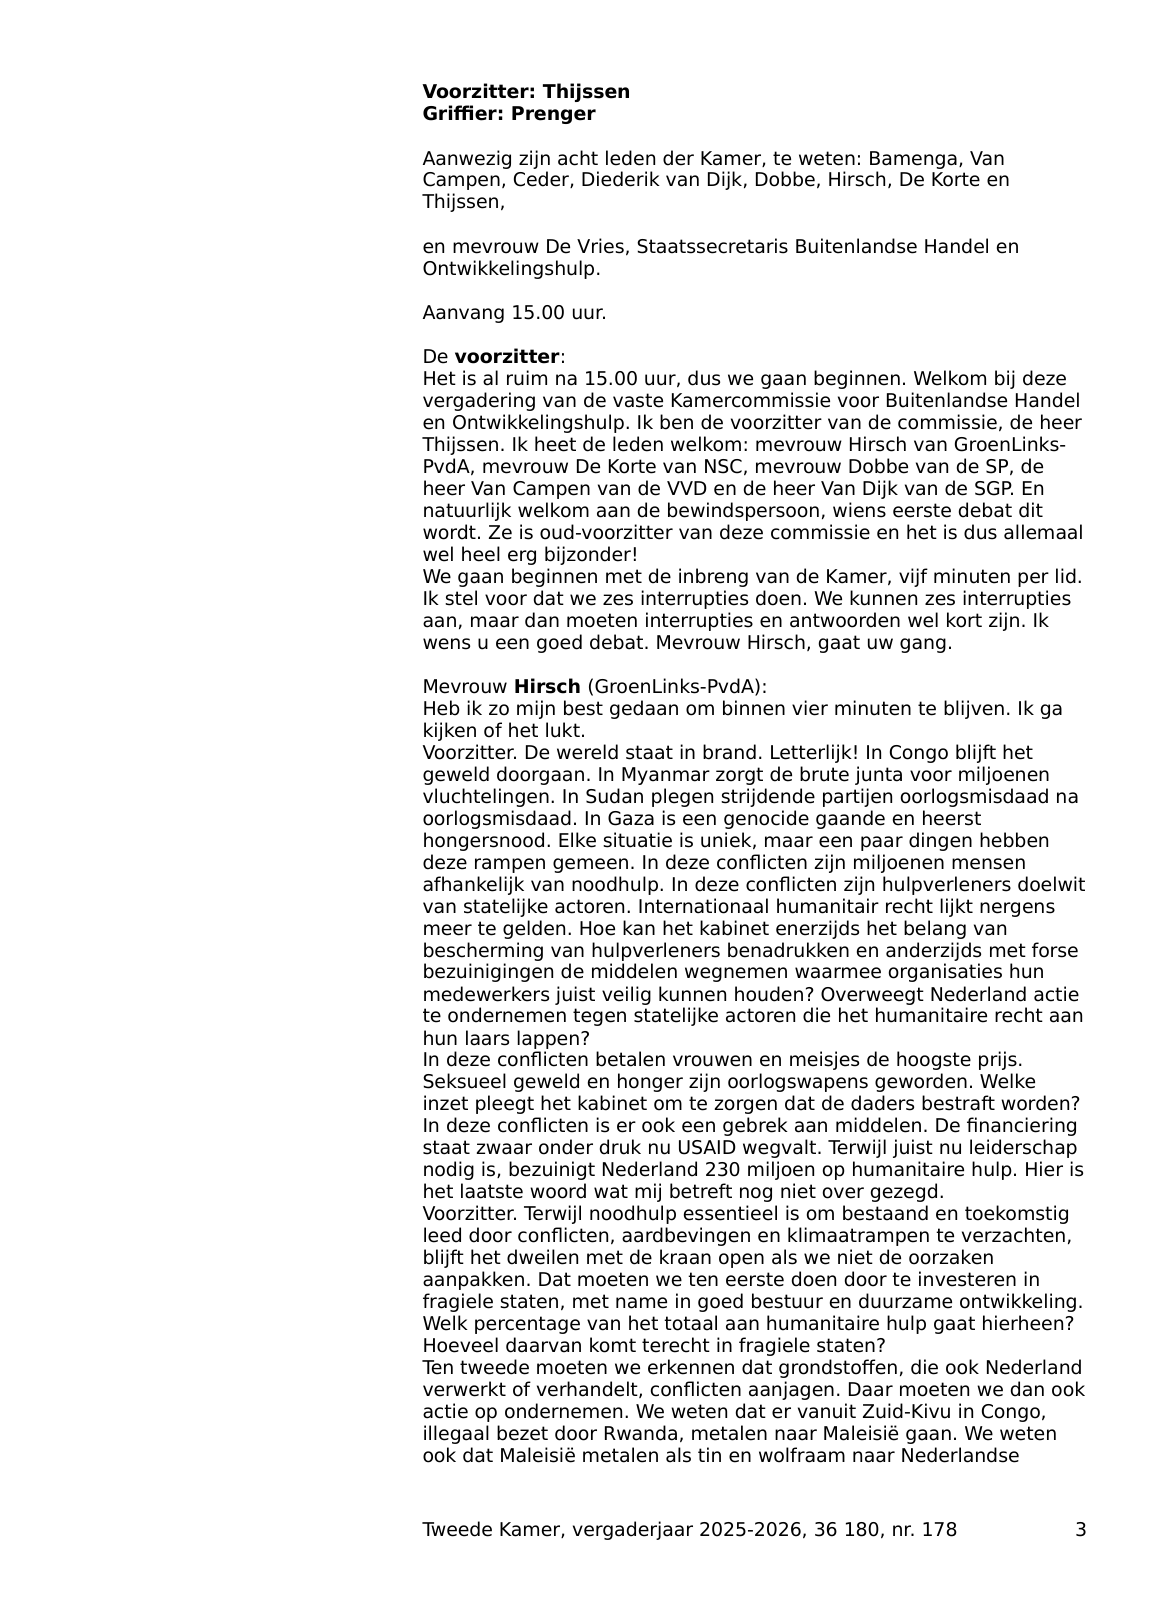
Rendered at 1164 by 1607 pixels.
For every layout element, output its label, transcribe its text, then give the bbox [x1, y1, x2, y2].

text Mevrouw Hirsch (GroenLinks-PvdA): [422, 676, 1087, 698]
text Het is al ruim na 15.00 uur, dus we gaan beginnen. Welkom bij deze vergadering van de vaste Kamercommissie voor Buitenlandse Handel en Ontwikkelingshulp. Ik ben de voorzitter van de commissie, de heer Thijssen. Ik heet de leden welkom: mevrouw Hirsch van GroenLinks-PvdA, mevrouw De Korte van NSC, mevrouw Dobbe van de SP, de heer Van Campen van de VVD en de heer Van Dijk van de SGP. En natuurlijk welkom aan de bewindspersoon, wiens eerste debat dit wordt. Ze is oud-voorzitter van deze commissie en het is dus allemaal wel heel erg bijzonder! [422, 368, 1087, 566]
text en mevrouw De Vries, Staatssecretaris Buitenlandse Handel en Ontwikkelingshulp. [422, 236, 1087, 279]
text Heb ik zo mijn best gedaan om binnen vier minuten te blijven. Ik ga kijken of het lukt. [422, 698, 1087, 742]
text Voorzitter: Thijssen [422, 81, 1087, 103]
text Griffier: Prenger [422, 103, 1087, 125]
text In deze conflicten betalen vrouwen en meisjes de hoogste prijs. Seksueel geweld en honger zijn oorlogswapens geworden. Welke inzet pleegt het kabinet om te zorgen dat de daders bestraft worden? [422, 1049, 1087, 1115]
text In deze conflicten is er ook een gebrek aan middelen. De financiering staat zwaar onder druk nu USAID wegvalt. Terwijl juist nu leiderschap nodig is, bezuinigt Nederland 230 miljoen op humanitaire hulp. Hier is het laatste woord wat mij betreft nog niet over gezegd. [422, 1115, 1087, 1203]
text Ten tweede moeten we erkennen dat grondstoffen, die ook Nederland verwerkt of verhandelt, conflicten aanjagen. Daar moeten we dan ook actie op ondernemen. We weten dat er vanuit Zuid-Kivu in Congo, illegaal bezet door Rwanda, metalen naar Maleisië gaan. We weten ook dat Maleisië metalen als tin en wolfraam naar Nederlandse [422, 1357, 1087, 1467]
text De voorzitter: [422, 346, 1087, 368]
text Aanwezig zijn acht leden der Kamer, te weten: Bamenga, Van Campen, Ceder, Diederik van Dijk, Dobbe, Hirsch, De Korte en Thijssen, [422, 147, 1087, 213]
text Aanvang 15.00 uur. [422, 302, 1087, 324]
text Voorzitter. De wereld staat in brand. Letterlijk! In Congo blijft het geweld doorgaan. In Myanmar zorgt de brute junta voor miljoenen vluchtelingen. In Sudan plegen strijdende partijen oorlogsmisdaad na oorlogsmisdaad. In Gaza is een genocide gaande en heerst hongersnood. Elke situatie is uniek, maar een paar dingen hebben deze rampen gemeen. In deze conflicten zijn miljoenen mensen afhankelijk van noodhulp. In deze conflicten zijn hulpverleners doelwit van statelijke actoren. Internationaal humanitair recht lijkt nergens meer te gelden. Hoe kan het kabinet enerzijds het belang van bescherming van hulpverleners benadrukken en anderzijds met forse bezuinigingen de middelen wegnemen waarmee organisaties hun medewerkers juist veilig kunnen houden? Overweegt Nederland actie te ondernemen tegen statelijke actoren die het humanitaire recht aan hun laars lappen? [422, 742, 1087, 1049]
text Voorzitter. Terwijl noodhulp essentieel is om bestaand en toekomstig leed door conflicten, aardbevingen en klimaatrampen te verzachten, blijft het dweilen met de kraan open als we niet de oorzaken aanpakken. Dat moeten we ten eerste doen door te investeren in fragiele staten, met name in goed bestuur en duurzame ontwikkeling. Welk percentage van het totaal aan humanitaire hulp gaat hierheen? Hoeveel daarvan komt terecht in fragiele staten? [422, 1203, 1087, 1357]
text We gaan beginnen met de inbreng van de Kamer, vijf minuten per lid. Ik stel voor dat we zes interrupties doen. We kunnen zes interrupties aan, maar dan moeten interrupties en antwoorden wel kort zijn. Ik wens u een goed debat. Mevrouw Hirsch, gaat uw gang. [422, 566, 1087, 653]
